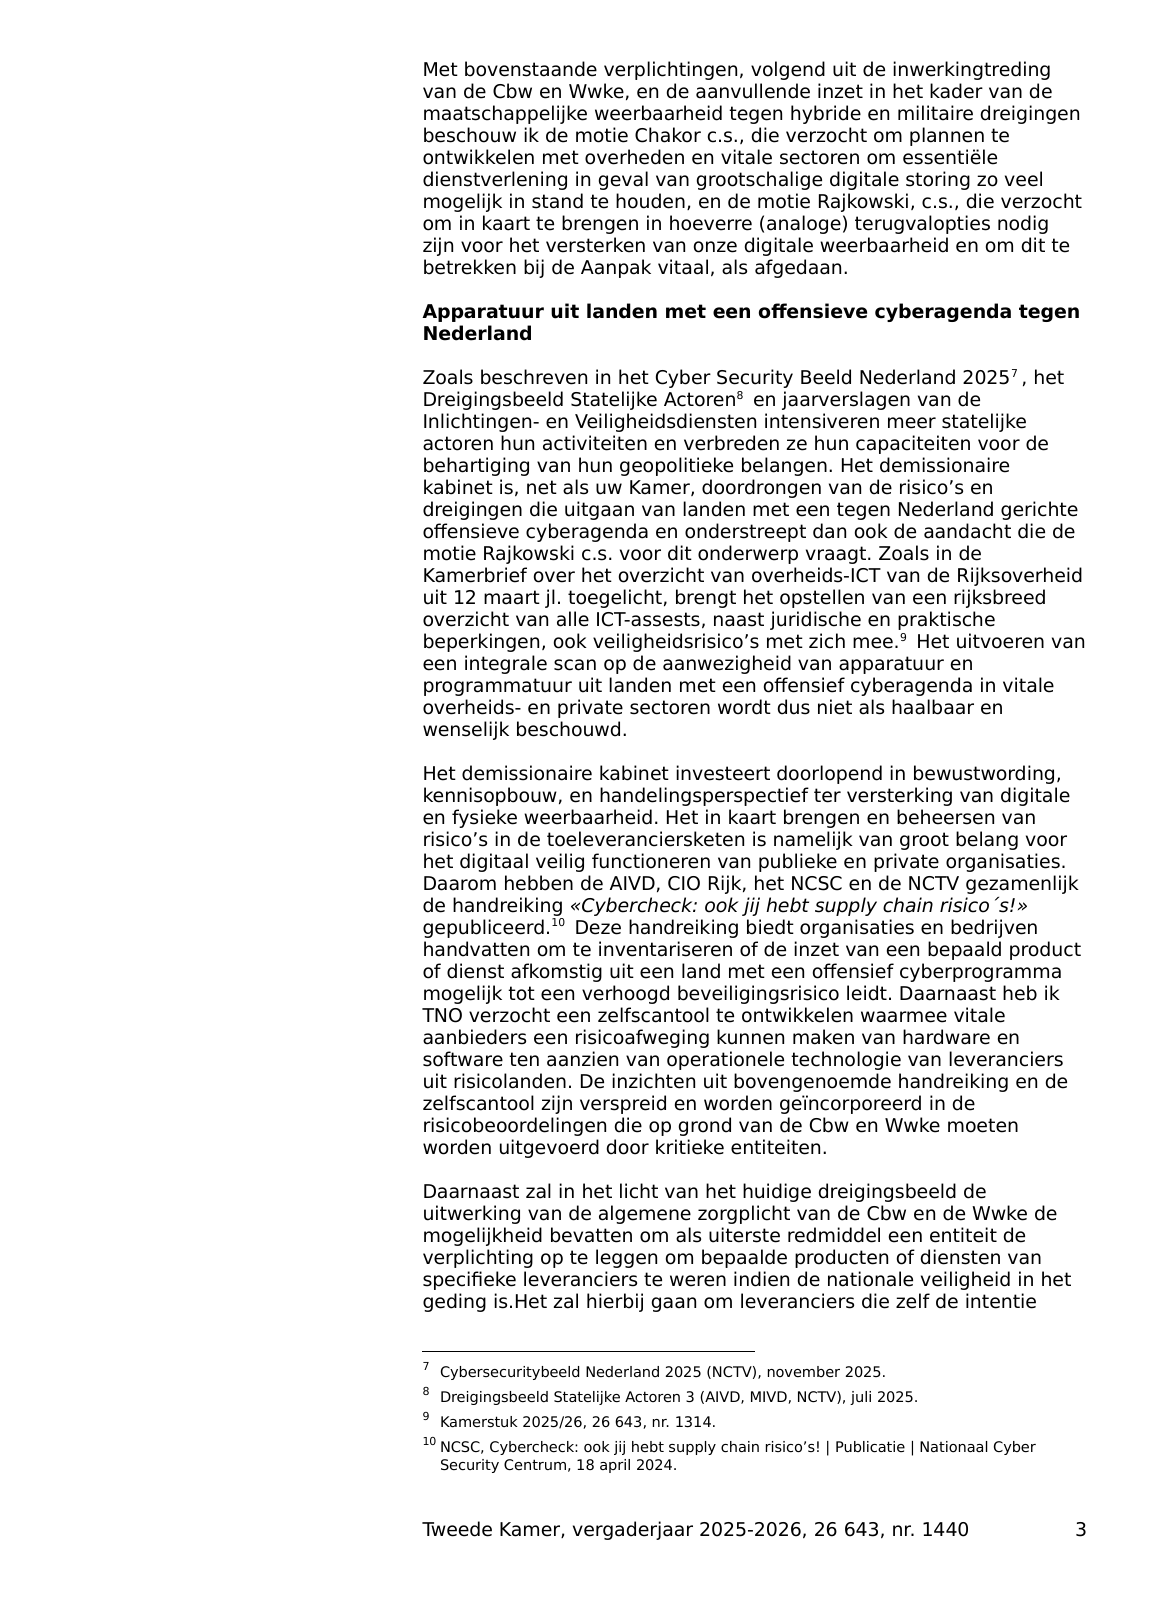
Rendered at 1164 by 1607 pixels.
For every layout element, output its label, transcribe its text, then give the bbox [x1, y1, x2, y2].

text Het demissionaire kabinet investeert doorlopend in bewustwording, kennisopbouw, en handelingsperspectief ter versterking van digitale en fysieke weerbaarheid. Het in kaart brengen en beheersen van risico’s in de toeleveranciersketen is namelijk van groot belang voor het digitaal veilig functioneren van publieke en private organisaties. Daarom hebben de AIVD, CIO Rijk, het NCSC en de NCTV gezamenlijk de handreiking «Cybercheck: ook jij hebt supply chain risico´s!» gepubliceerd. Deze handreiking biedt organisaties en bedrijven handvatten om te inventariseren of de inzet van een bepaald product of dienst afkomstig uit een land met een offensief cyberprogramma mogelijk tot een verhoogd beveiligingsrisico leidt. Daarnaast heb ik TNO verzocht een zelfscantool te ontwikkelen waarmee vitale aanbieders een risicoafweging kunnen maken van hardware en software ten aanzien van operationele technologie van leveranciers uit risicolanden. De inzichten uit bovengenoemde handreiking en de zelfscantool zijn verspreid en worden geïncorporeerd in de risicobeoordelingen die op grond van de Cbw en Wwke moeten worden uitgevoerd door kritieke entiteiten. [422, 763, 1087, 1159]
text Kamerstuk 2025/26, 26 643, nr. 1314. [422, 1410, 1087, 1432]
text NCSC, Cybercheck: ook jij hebt supply chain risico’s! | Publicatie | Nationaal Cyber Security Centrum, 18 april 2024. [422, 1435, 1087, 1474]
text Dreigingsbeeld Statelijke Actoren 3 (AIVD, MIVD, NCTV), juli 2025. [422, 1385, 1087, 1407]
text Met bovenstaande verplichtingen, volgend uit de inwerkingtreding van de Cbw en Wwke, en de aanvullende inzet in het kader van de maatschappelijke weerbaarheid tegen hybride en militaire dreigingen beschouw ik de motie Chakor c.s., die verzocht om plannen te ontwikkelen met overheden en vitale sectoren om essentiële dienstverlening in geval van grootschalige digitale storing zo veel mogelijk in stand te houden, en de motie Rajkowski, c.s., die verzocht om in kaart te brengen in hoeverre (analoge) terugvalopties nodig zijn voor het versterken van onze digitale weerbaarheid en om dit te betrekken bij de Aanpak vitaal, als afgedaan. [422, 59, 1087, 279]
subtitle Apparatuur uit landen met een offensieve cyberagenda tegen Nederland [422, 301, 1087, 345]
text Daarnaast zal in het licht van het huidige dreigingsbeeld de uitwerking van de algemene zorgplicht van de Cbw en de Wwke de mogelijkheid bevatten om als uiterste redmiddel een entiteit de verplichting op te leggen om bepaalde producten of diensten van specifieke leveranciers te weren indien de nationale veiligheid in het geding is.Het zal hierbij gaan om leveranciers die zelf de intentie [422, 1181, 1087, 1313]
text Zoals beschreven in het Cyber Security Beeld Nederland 2025, het Dreigingsbeeld Statelijke Actoren en jaarverslagen van de Inlichtingen- en Veiligheidsdiensten intensiveren meer statelijke actoren hun activiteiten en verbreden ze hun capaciteiten voor de behartiging van hun geopolitieke belangen. Het demissionaire kabinet is, net als uw Kamer, doordrongen van de risico’s en dreigingen die uitgaan van landen met een tegen Nederland gerichte offensieve cyberagenda en onderstreept dan ook de aandacht die de motie Rajkowski c.s. voor dit onderwerp vraagt. Zoals in de Kamerbrief over het overzicht van overheids-ICT van de Rijksoverheid uit 12 maart jl. toegelicht, brengt het opstellen van een rijksbreed overzicht van alle ICT-assests, naast juridische en praktische beperkingen, ook veiligheidsrisico’s met zich mee. Het uitvoeren van een integrale scan op de aanwezigheid van apparatuur en programmatuur uit landen met een offensief cyberagenda in vitale overheids- en private sectoren wordt dus niet als haalbaar en wenselijk beschouwd. [422, 367, 1087, 741]
text Cybersecuritybeeld Nederland 2025 (NCTV), november 2025. [422, 1360, 1087, 1382]
